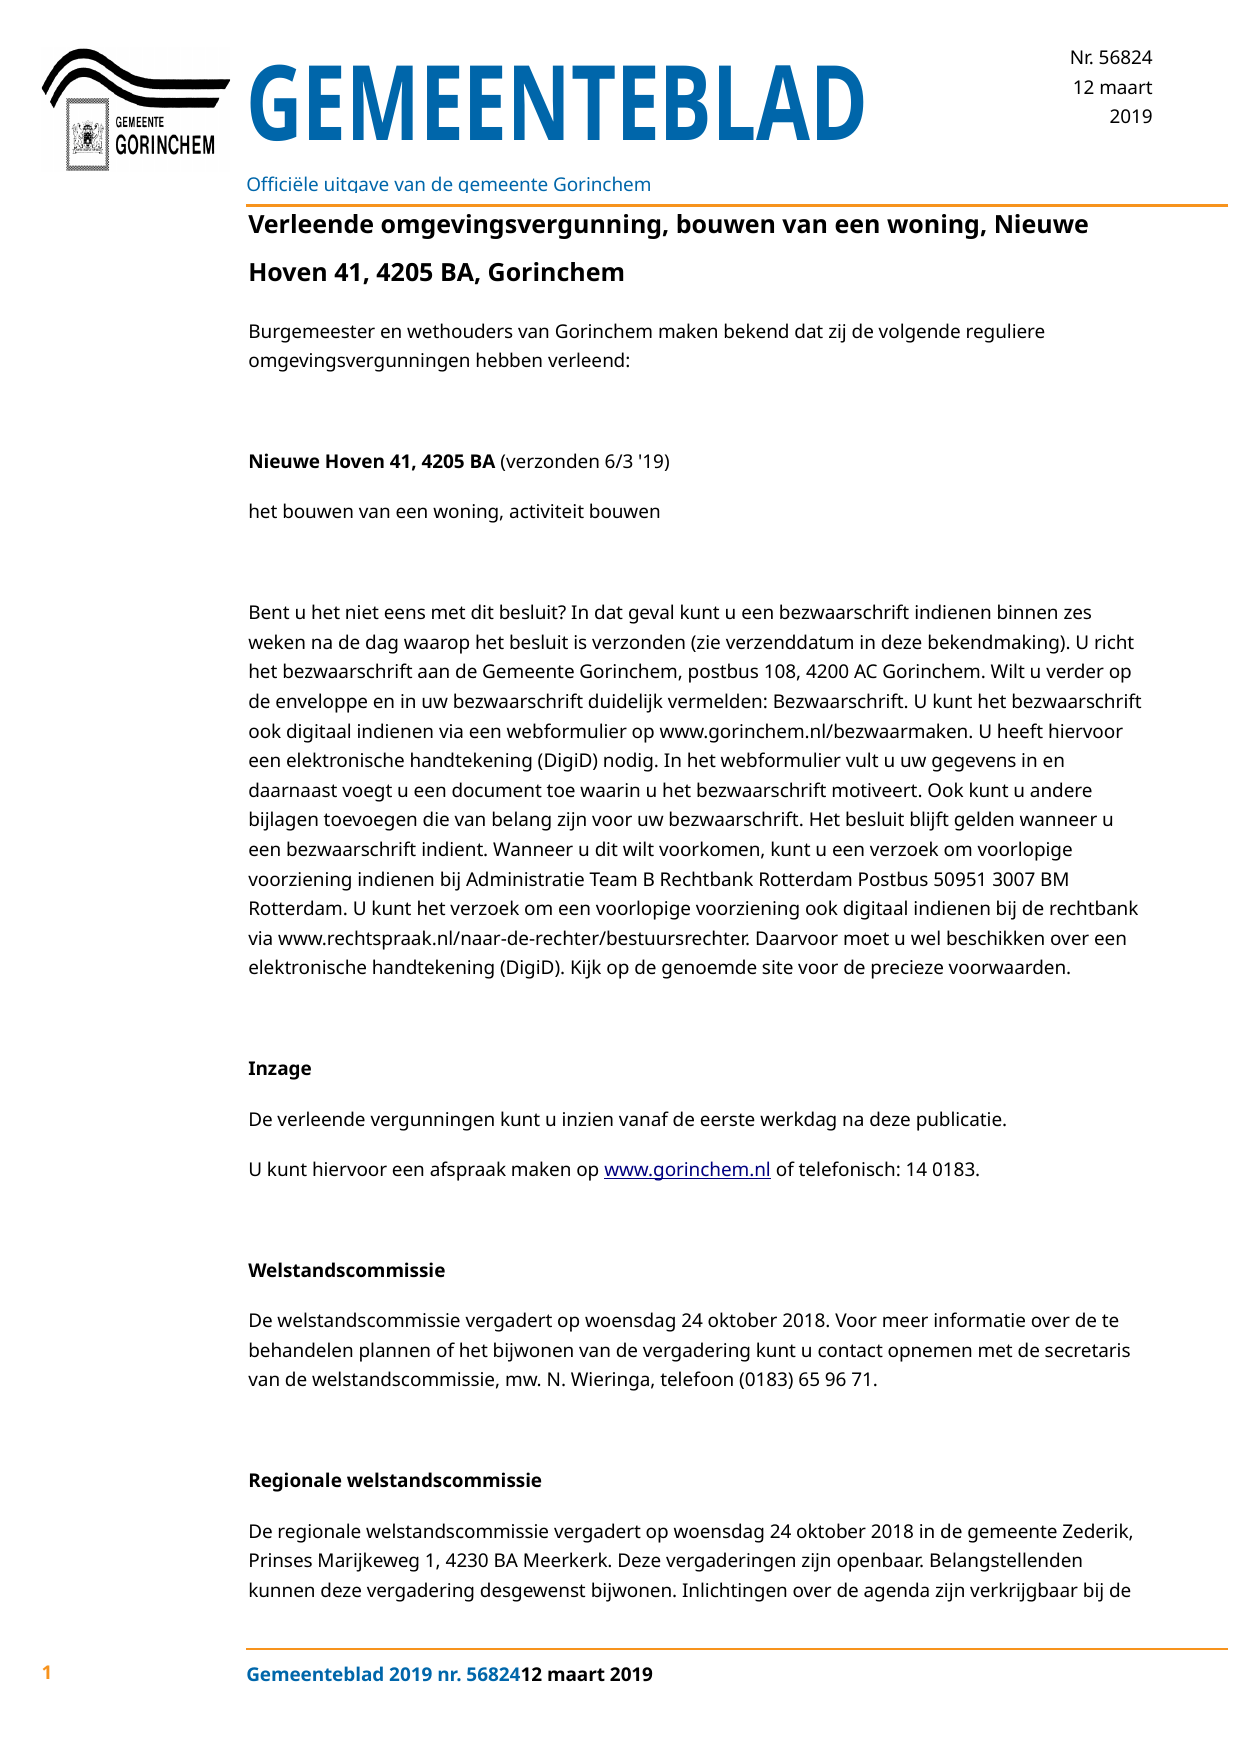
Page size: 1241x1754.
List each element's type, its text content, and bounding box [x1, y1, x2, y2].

text Welstandscommissie [248, 1257, 1152, 1283]
text De welstandscommissie vergadert op woensdag 24 oktober 2018. Voor meer informatie over de te behandelen plannen of het bijwonen van de vergadering kunt u contact opnemen met de secretaris van de welstandscommissie, mw. N. Wieringa, telefoon (0183) 65 96 71. [248, 1307, 1152, 1392]
picture [41, 47, 231, 172]
text Nieuwe Hoven 41, 4205 BA (verzonden 6/3 '19) [248, 448, 1152, 474]
text Inzage [248, 1055, 1152, 1081]
text Burgemeester en wethouders van Gorinchem maken bekend dat zij de volgende reguliere omgevingsvergunningen hebben verleend: [248, 318, 1152, 373]
text Verleende omgevingsvergunning, bouwen van een woning, Nieuwe Hoven 41, 4205 BA, Gorinchem [248, 207, 1152, 288]
text Bent u het niet eens met dit besluit? In dat geval kunt u een bezwaarschrift indienen binnen zes weken na de dag waarop het besluit is verzonden (zie verzenddatum in deze bekendmaking). U richt het bezwaarschrift aan de Gemeente Gorinchem, postbus 108, 4200 AC Gorinchem. Wilt u verder op de enveloppe en in uw bezwaarschrift duidelijk vermelden: Bezwaarschrift. U kunt het bezwaarschrift ook digitaal indienen via een webformulier op www.gorinchem.nl/bezwaarmaken. U heeft hiervoor een elektronische handtekening (DigiD) nodig. In het webformulier vult u uw gegevens in en daarnaast voegt u een document toe waarin u het bezwaarschrift motiveert. Ook kunt u andere bijlagen toevoegen die van belang zijn voor uw bezwaarschrift. Het besluit blijft gelden wanneer u een bezwaarschrift indient. Wanneer u dit wilt voorkomen, kunt u een verzoek om voorlopige voorziening indienen bij Administratie Team B Rechtbank Rotterdam Postbus 50951 3007 BM Rotterdam. U kunt het verzoek om een voorlopige voorziening ook digitaal indienen bij de rechtbank via www.rechtspraak.nl/naar-de-rechter/bestuursrechter. Daarvoor moet u wel beschikken over een elektronische handtekening (DigiD). Kijk op de genoemde site voor de precieze voorwaarden. [248, 599, 1152, 980]
text het bouwen van een woning, activiteit bouwen [248, 499, 1152, 524]
text U kunt hiervoor een afspraak maken op www.gorinchem.nl of telefonisch: 14 0183. [248, 1156, 1152, 1182]
text De verleende vergunningen kunt u inzien vanaf de eerste werkdag na deze publicatie. [248, 1106, 1152, 1132]
text De regionale welstandscommissie vergadert op woensdag 24 oktober 2018 in de gemeente Zederik, Prinses Marijkeweg 1, 4230 BA Meerkerk. Deze vergaderingen zijn openbaar. Belangstellenden kunnen deze vergadering desgewenst bijwonen. Inlichtingen over de agenda zijn verkrijgbaar bij de [248, 1518, 1152, 1603]
text Regionale welstandscommissie [248, 1467, 1152, 1493]
